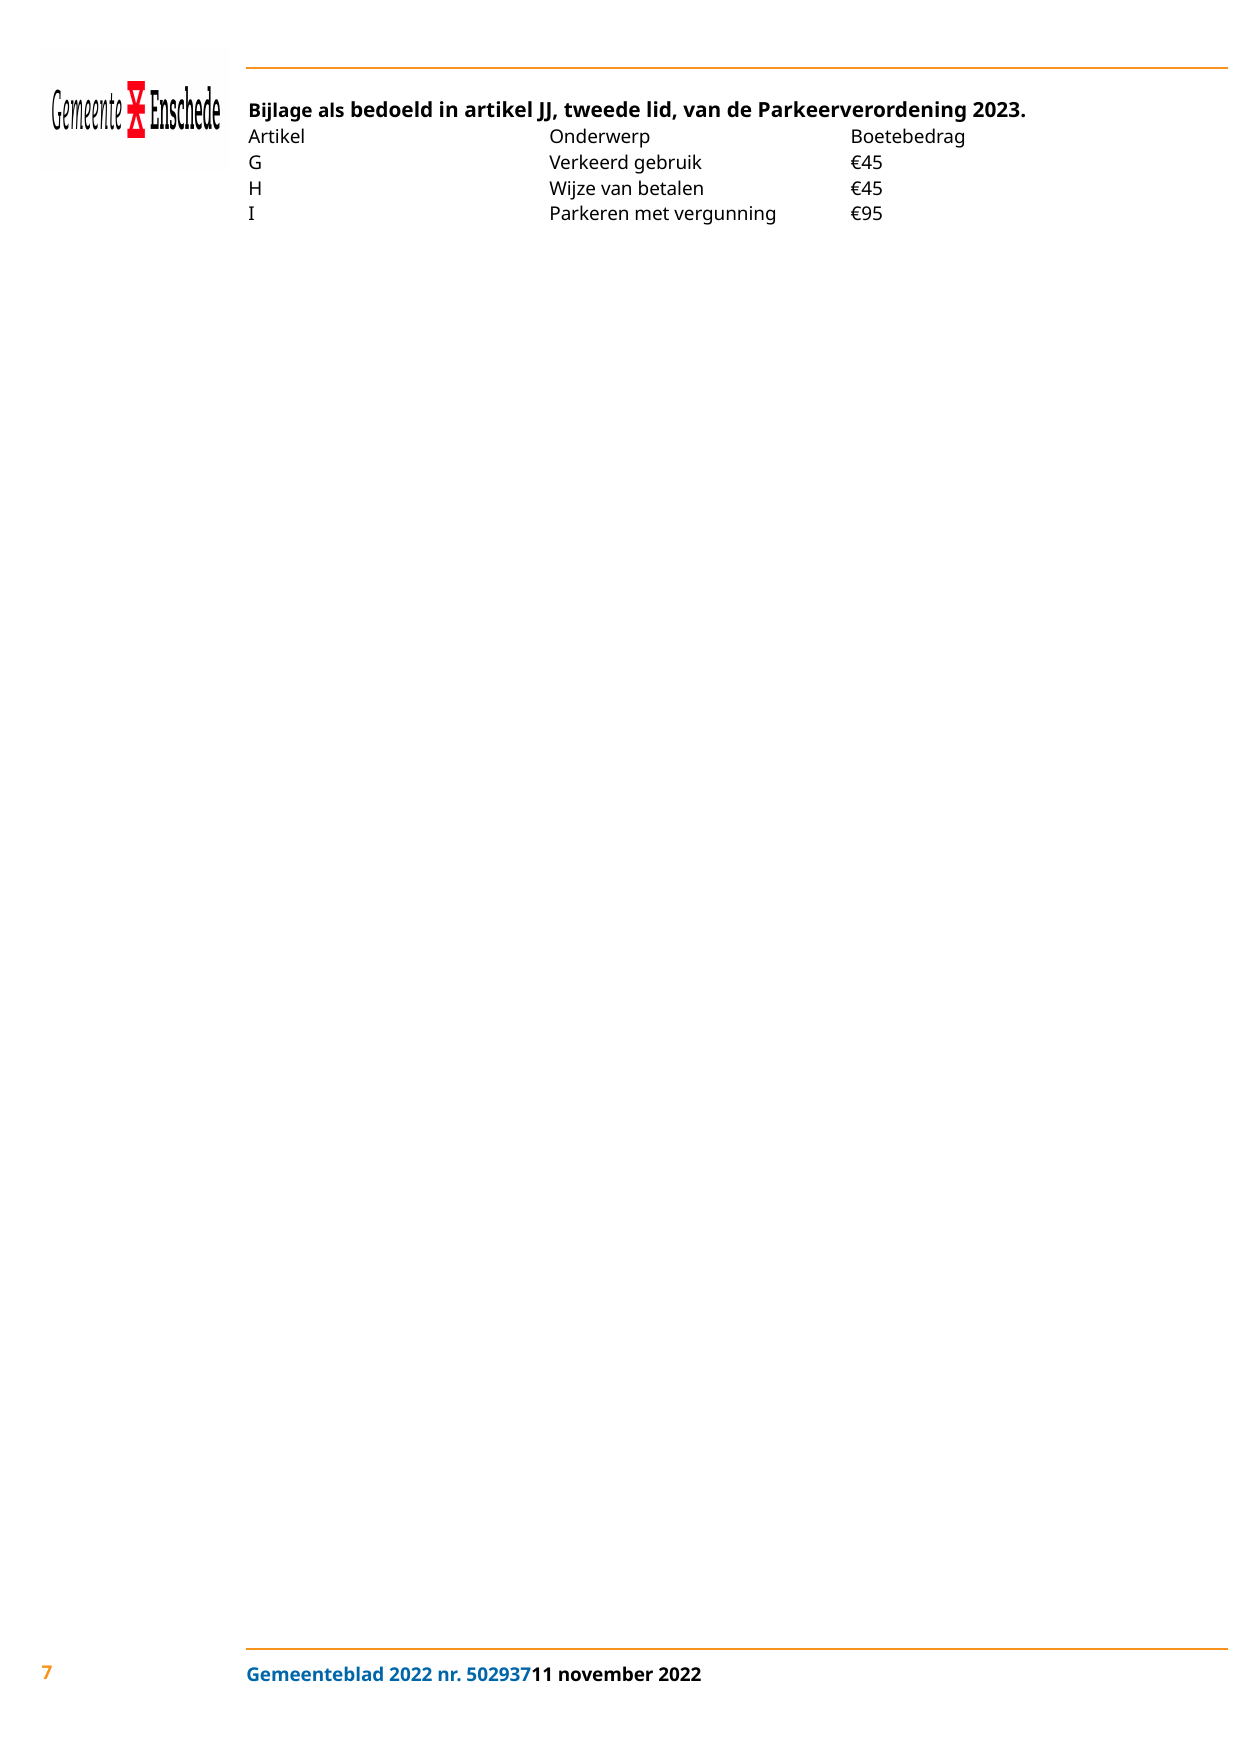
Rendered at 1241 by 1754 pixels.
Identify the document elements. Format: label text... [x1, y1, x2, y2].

table_cell Parkeren met vergunning [549, 201, 850, 226]
table_header Boetebedrag [850, 124, 1152, 149]
table_cell €45 [850, 149, 1152, 175]
table_cell I [248, 201, 549, 226]
text Bijlage als bedoeld in artikel JJ, tweede lid, van de Parkeerverordening 2023. [248, 95, 1152, 123]
table_cell Verkeerd gebruik [549, 149, 850, 175]
table_cell H [248, 175, 549, 201]
table_cell G [248, 149, 549, 175]
table_cell €45 [850, 175, 1152, 201]
table_cell Wijze van betalen [549, 175, 850, 201]
table_header Onderwerp [549, 124, 850, 149]
table_header Artikel [248, 124, 549, 149]
picture [41, 47, 231, 172]
table_cell €95 [850, 201, 1152, 226]
